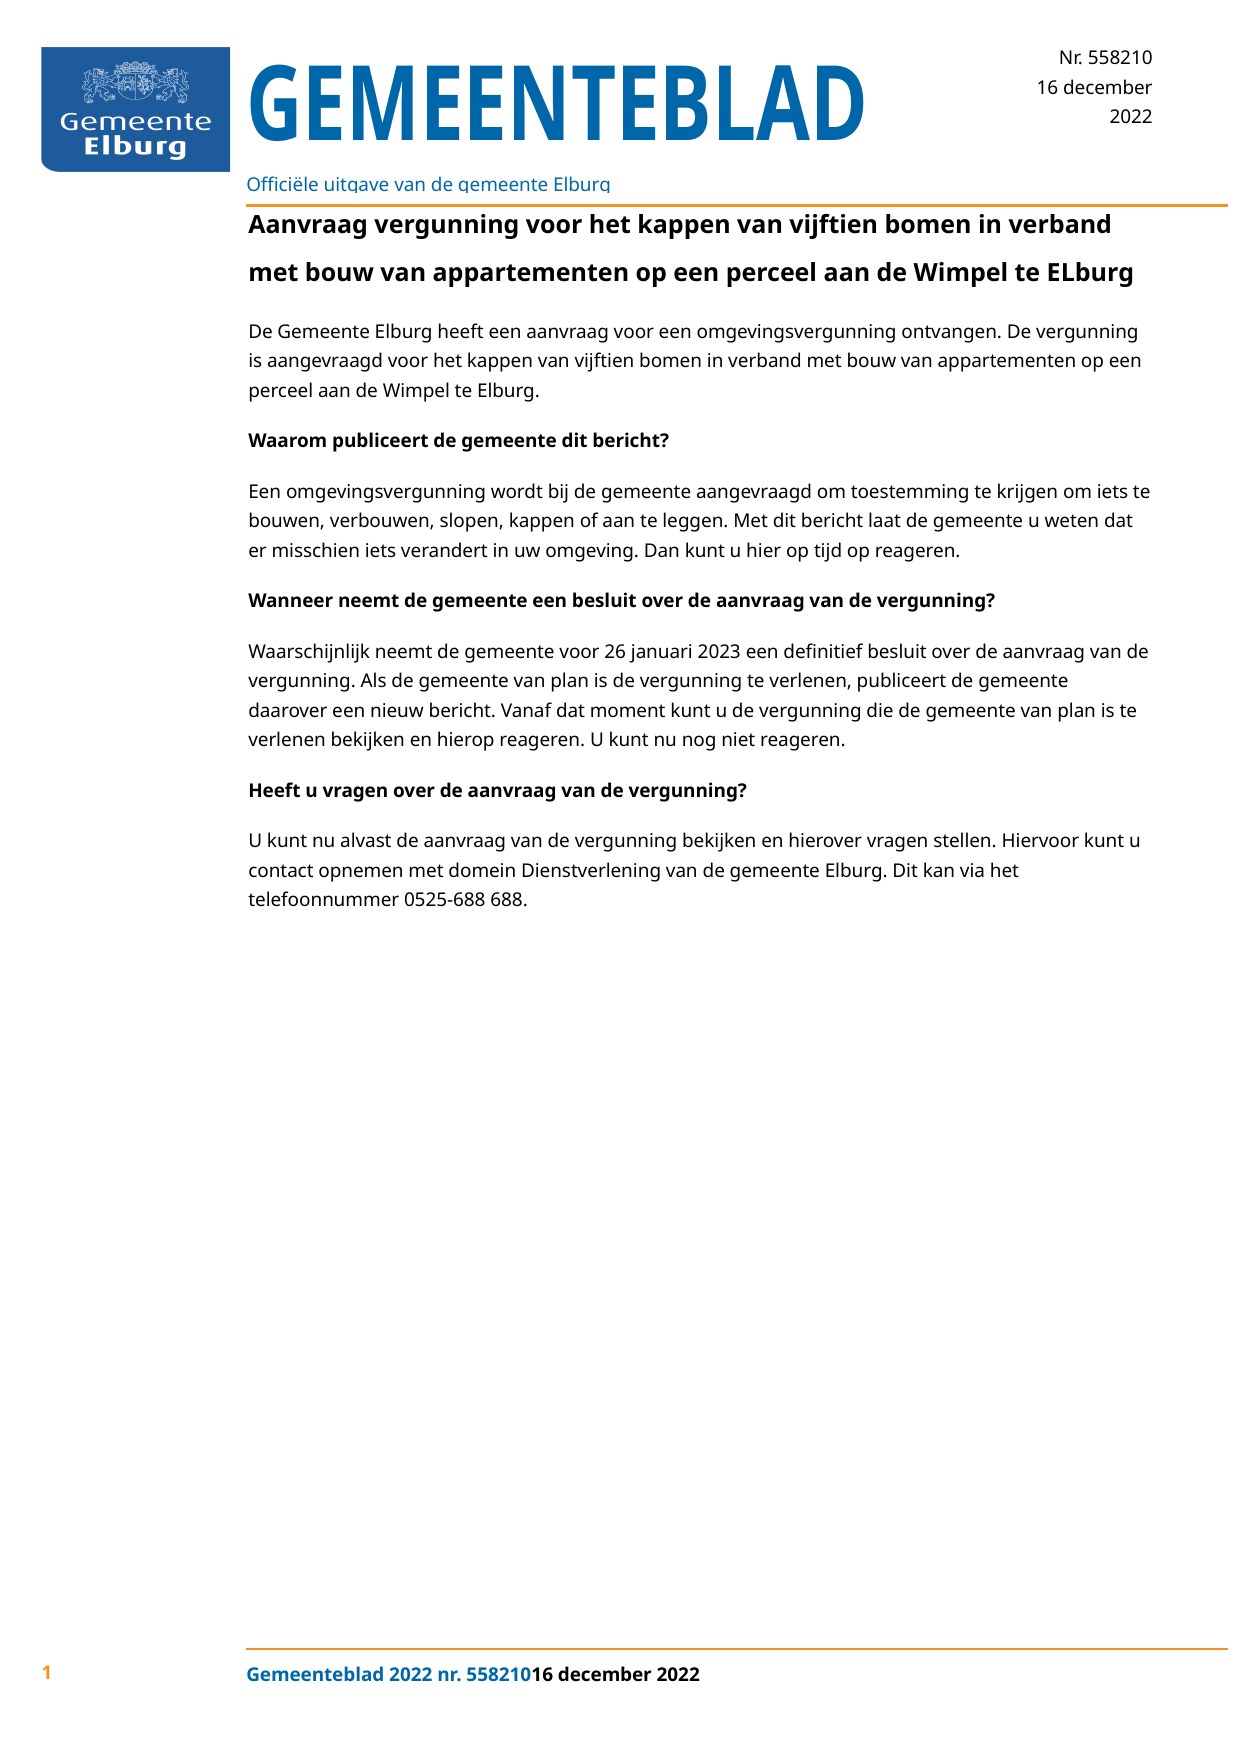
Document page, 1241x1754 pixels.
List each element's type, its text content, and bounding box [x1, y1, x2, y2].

text Waarschijnlijk neemt de gemeente voor 26 januari 2023 een definitief besluit over de aanvraag van de vergunning. Als de gemeente van plan is de vergunning te verlenen, publiceert de gemeente daarover een nieuw bericht. Vanaf dat moment kunt u de vergunning die de gemeente van plan is te verlenen bekijken en hierop reageren. U kunt nu nog niet reageren. [248, 638, 1152, 752]
picture [41, 47, 231, 172]
text Wanneer neemt de gemeente een besluit over de aanvraag van de vergunning? [248, 587, 1152, 613]
text Aanvraag vergunning voor het kappen van vijftien bomen in verband met bouw van appartementen op een perceel aan de Wimpel te ELburg [248, 207, 1152, 288]
text Waarom publiceert de gemeente dit bericht? [248, 427, 1152, 453]
text De Gemeente Elburg heeft een aanvraag voor een omgevingsvergunning ontvangen. De vergunning is aangevraagd voor het kappen van vijftien bomen in verband met bouw van appartementen op een perceel aan de Wimpel te Elburg. [248, 318, 1152, 403]
text Een omgevingsvergunning wordt bij de gemeente aangevraagd om toestemming te krijgen om iets te bouwen, verbouwen, slopen, kappen of aan te leggen. Met dit bericht laat de gemeente u weten dat er misschien iets verandert in uw omgeving. Dan kunt u hier op tijd op reageren. [248, 478, 1152, 563]
text Heeft u vragen over de aanvraag van de vergunning? [248, 777, 1152, 803]
text U kunt nu alvast de aanvraag van de vergunning bekijken en hierover vragen stellen. Hiervoor kunt u contact opnemen met domein Dienstverlening van de gemeente Elburg. Dit kan via het telefoonnummer 0525-688 688. [248, 827, 1152, 912]
